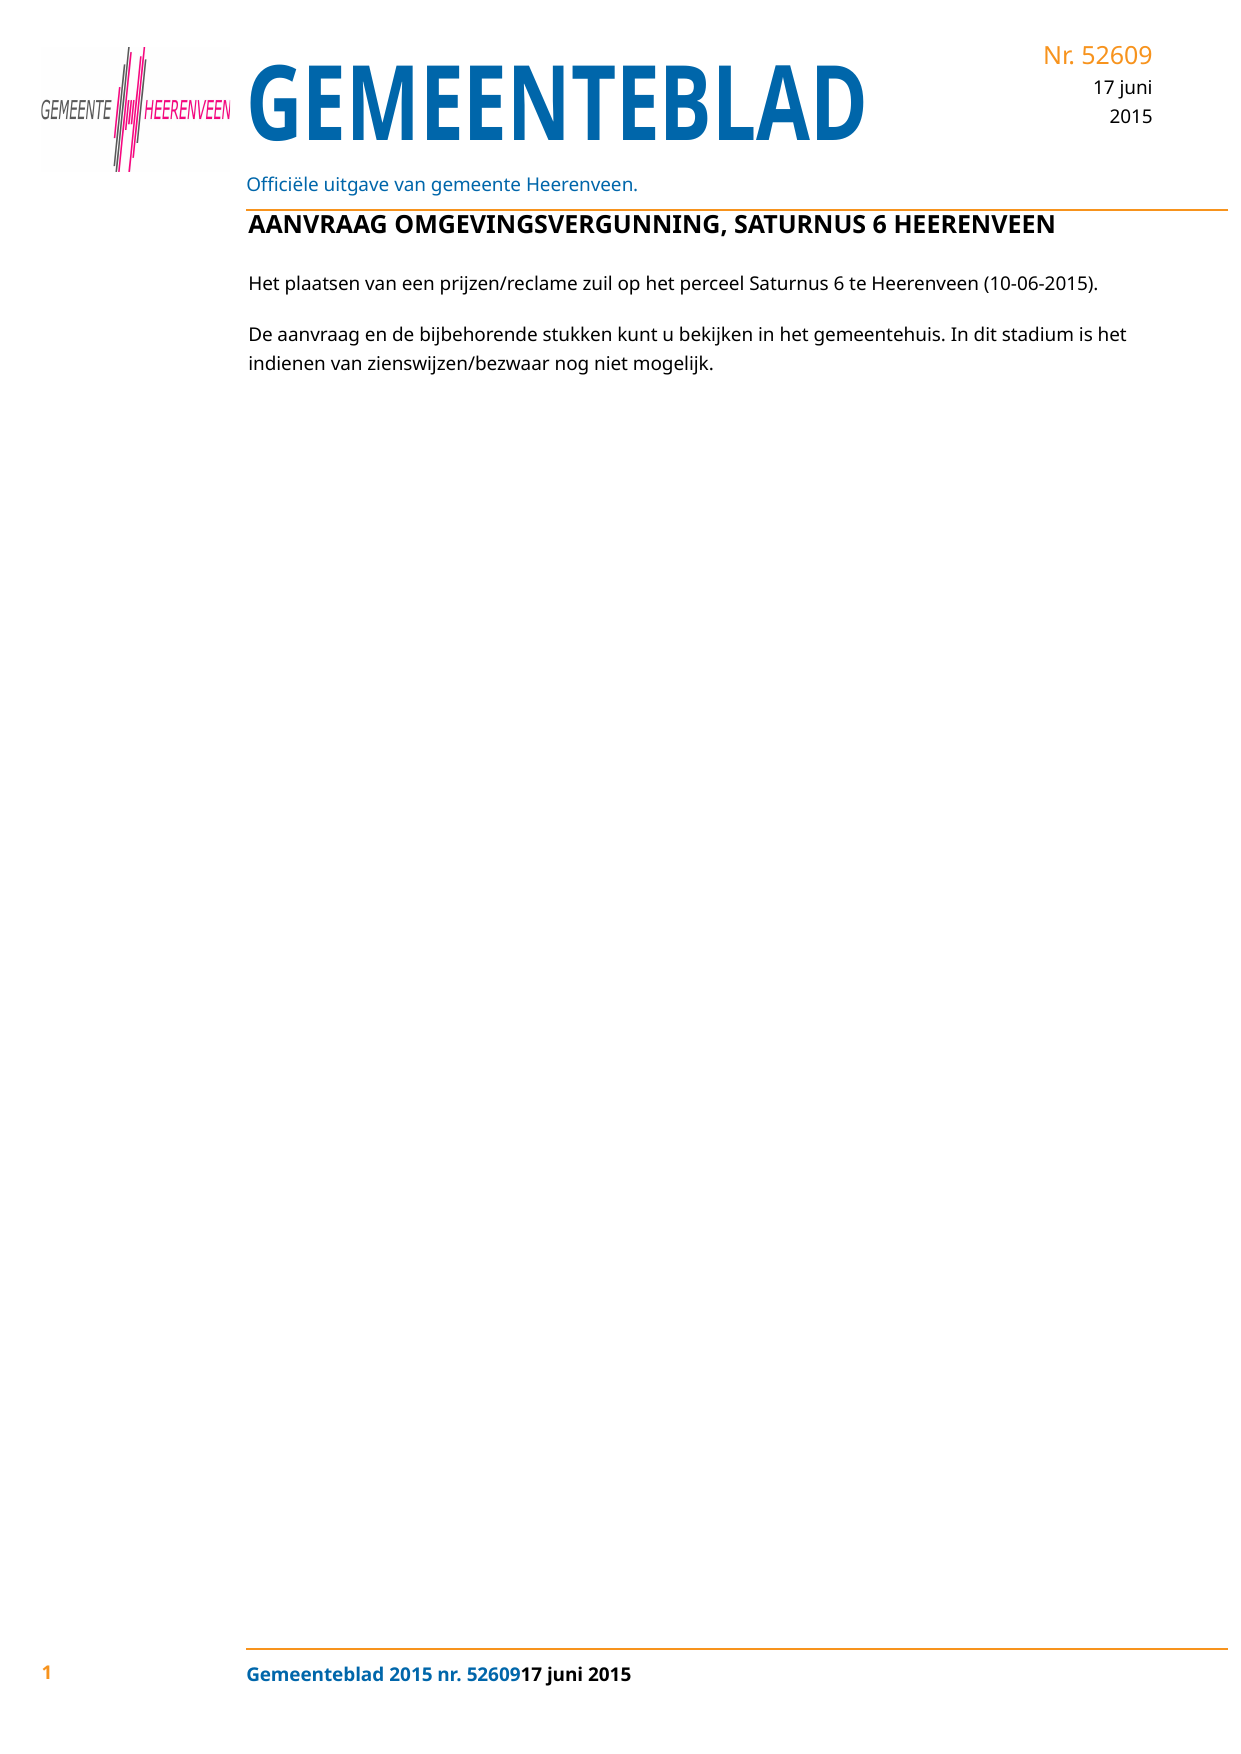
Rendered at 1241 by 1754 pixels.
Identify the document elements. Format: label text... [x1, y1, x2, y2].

text Het plaatsen van een prijzen/reclame zuil op het perceel Saturnus 6 te Heerenveen (10-06-2015). [248, 270, 1152, 296]
picture [41, 47, 231, 172]
text De aanvraag en de bijbehorende stukken kunt u bekijken in het gemeentehuis. In dit stadium is het indienen van zienswijzen/bezwaar nog niet mogelijk. [248, 321, 1152, 376]
text AANVRAAG OMGEVINGSVERGUNNING, SATURNUS 6 HEERENVEEN [248, 211, 1152, 241]
